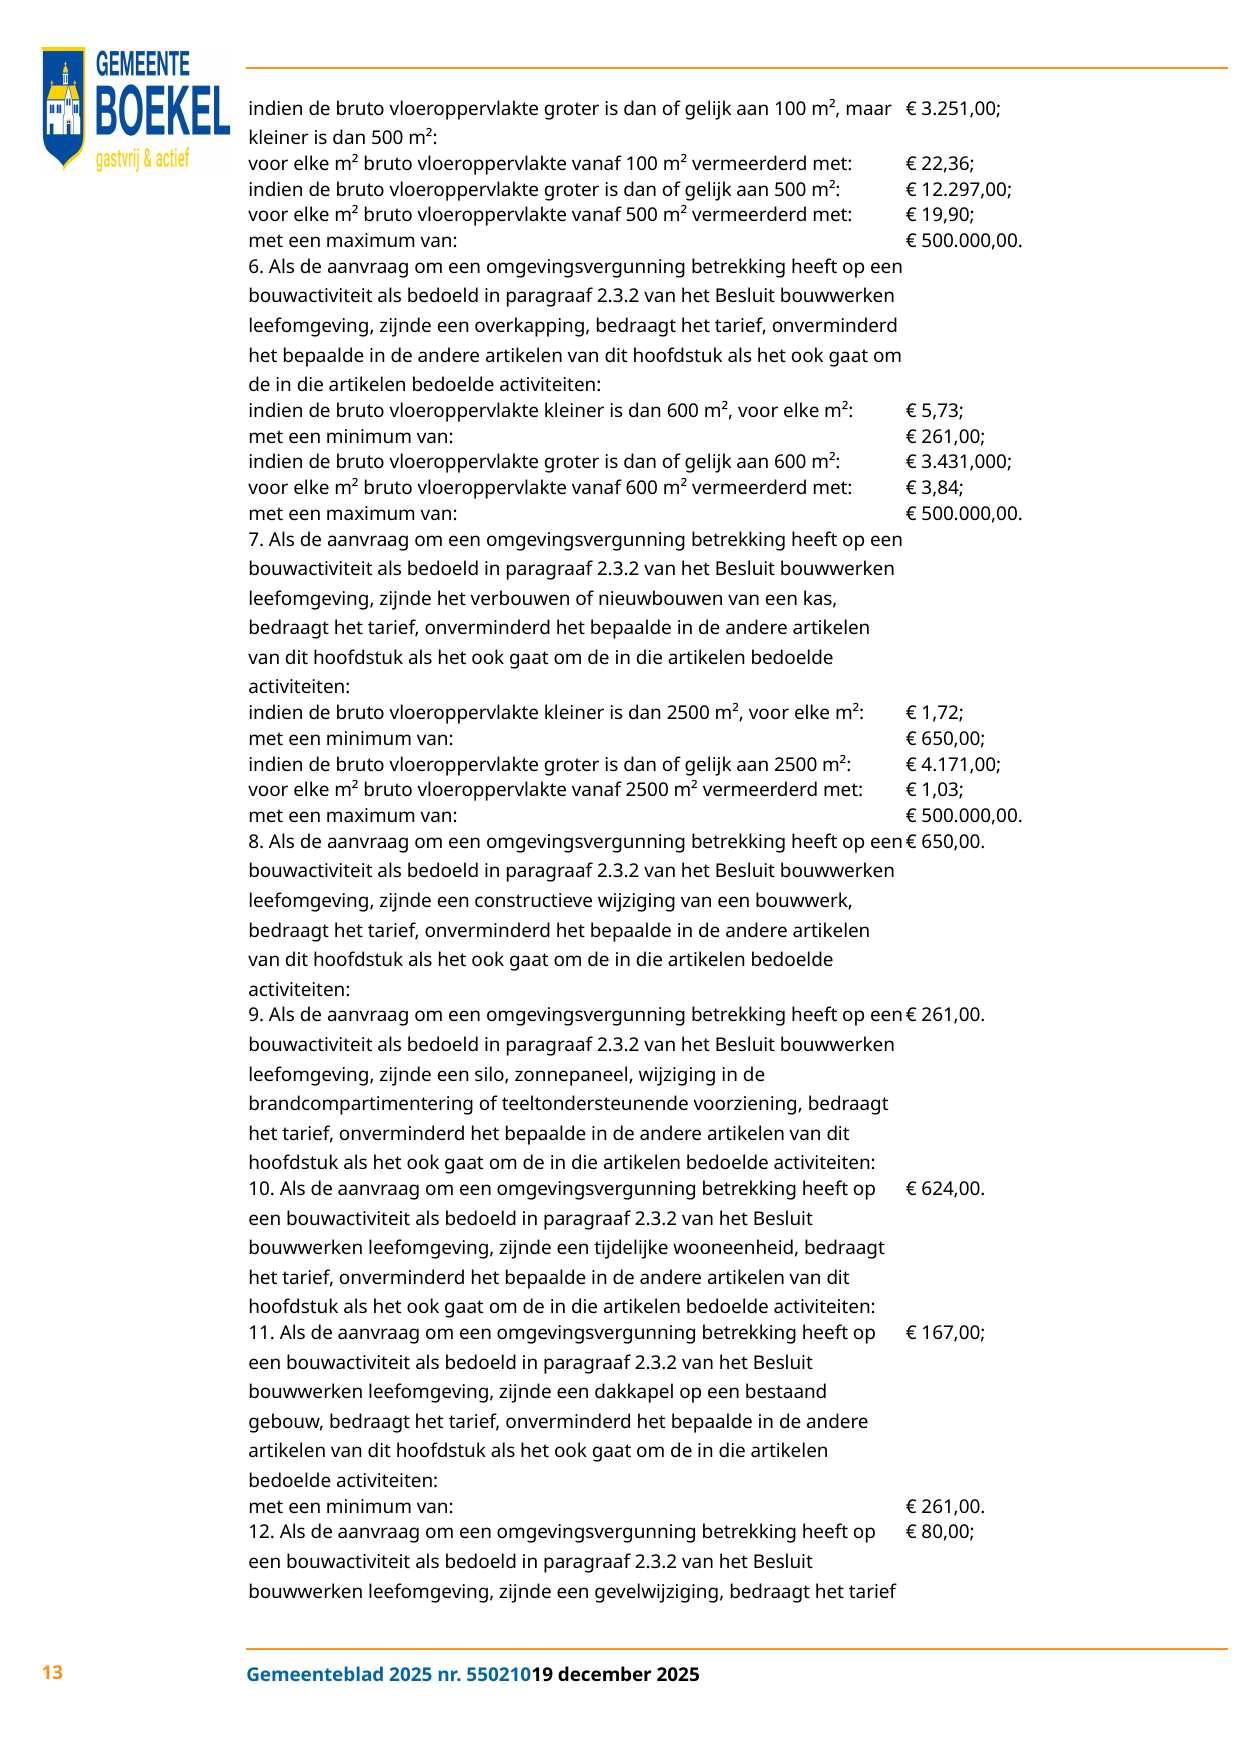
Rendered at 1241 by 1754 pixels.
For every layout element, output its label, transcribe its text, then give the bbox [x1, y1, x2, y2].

table_cell 11. Als de aanvraag om een omgevingsvergunning betrekking heeft op een bouwactiviteit als bedoeld in paragraaf 2.3.2 van het Besluit bouwwerken leefomgeving, zijnde een dakkapel op een bestaand gebouw, bedraagt het tarief, onverminderd het bepaalde in de andere artikelen van dit hoofdstuk als het ook gaat om de in die artikelen bedoelde activiteiten: [248, 1319, 906, 1493]
table_cell 10. Als de aanvraag om een omgevingsvergunning betrekking heeft op een bouwactiviteit als bedoeld in paragraaf 2.3.2 van het Besluit bouwwerken leefomgeving, zijnde een tijdelijke wooneenheid, bedraagt het tarief, onverminderd het bepaalde in de andere artikelen van dit hoofdstuk als het ook gaat om de in die artikelen bedoelde activiteiten: [248, 1175, 906, 1319]
table_cell met een maximum van: [248, 802, 906, 828]
table_cell € 22,36; [906, 150, 1152, 176]
table_cell 12. Als de aanvraag om een omgevingsvergunning betrekking heeft op een bouwactiviteit als bedoeld in paragraaf 2.3.2 van het Besluit bouwwerken leefomgeving, zijnde een gevelwijziging, bedraagt het tarief [248, 1519, 906, 1604]
table_cell € 650,00. [906, 828, 1028, 1002]
table_cell € 500.000,00. [906, 227, 1152, 253]
table_cell 6. Als de aanvraag om een omgevingsvergunning betrekking heeft op een bouwactiviteit als bedoeld in paragraaf 2.3.2 van het Besluit bouwwerken leefomgeving, zijnde een overkapping, bedraagt het tarief, onverminderd het bepaalde in de andere artikelen van dit hoofdstuk als het ook gaat om de in die artikelen bedoelde activiteiten: [248, 253, 906, 397]
table_cell indien de bruto vloeroppervlakte groter is dan of gelijk aan 500 m²: [248, 176, 906, 202]
table_cell 8. Als de aanvraag om een omgevingsvergunning betrekking heeft op een bouwactiviteit als bedoeld in paragraaf 2.3.2 van het Besluit bouwwerken leefomgeving, zijnde een constructieve wijziging van een bouwwerk, bedraagt het tarief, onverminderd het bepaalde in de andere artikelen van dit hoofdstuk als het ook gaat om de in die artikelen bedoelde activiteiten: [248, 828, 906, 1002]
table_cell € 3.251,00; [906, 95, 1152, 150]
table_cell € 4.171,00; [906, 751, 1152, 777]
table_cell € 167,00; [906, 1319, 1028, 1493]
picture [41, 47, 231, 172]
table_cell 7. Als de aanvraag om een omgevingsvergunning betrekking heeft op een bouwactiviteit als bedoeld in paragraaf 2.3.2 van het Besluit bouwwerken leefomgeving, zijnde het verbouwen of nieuwbouwen van een kas, bedraagt het tarief, onverminderd het bepaalde in de andere artikelen van dit hoofdstuk als het ook gaat om de in die artikelen bedoelde activiteiten: [248, 526, 906, 699]
table_cell € 261,00. [906, 1002, 1028, 1175]
table_cell € 261,00. [906, 1493, 1028, 1519]
table_cell € 3.431,000; [906, 449, 1152, 474]
table_cell € 1,72; [906, 699, 1152, 725]
table_cell met een minimum van: [248, 1493, 906, 1519]
table_cell indien de bruto vloeroppervlakte kleiner is dan 2500 m², voor elke m²: [248, 699, 906, 725]
table_cell met een maximum van: [248, 500, 906, 526]
table_cell indien de bruto vloeroppervlakte groter is dan of gelijk aan 2500 m²: [248, 751, 906, 777]
table_cell voor elke m² bruto vloeroppervlakte vanaf 500 m² vermeerderd met: [248, 202, 906, 227]
table_cell indien de bruto vloeroppervlakte kleiner is dan 600 m², voor elke m²: [248, 397, 906, 423]
table_cell 9. Als de aanvraag om een omgevingsvergunning betrekking heeft op een bouwactiviteit als bedoeld in paragraaf 2.3.2 van het Besluit bouwwerken leefomgeving, zijnde een silo, zonnepaneel, wijziging in de brandcompartimentering of teeltondersteunende voorziening, bedraagt het tarief, onverminderd het bepaalde in de andere artikelen van dit hoofdstuk als het ook gaat om de in die artikelen bedoelde activiteiten: [248, 1002, 906, 1175]
table_cell € 500.000,00. [906, 802, 1152, 828]
table_cell voor elke m² bruto vloeroppervlakte vanaf 2500 m² vermeerderd met: [248, 777, 906, 802]
table_cell € 500.000,00. [906, 500, 1152, 526]
table_cell € 1,03; [906, 777, 1152, 802]
table_cell met een minimum van: [248, 725, 906, 751]
table_cell voor elke m² bruto vloeroppervlakte vanaf 100 m² vermeerderd met: [248, 150, 906, 176]
table_cell € 650,00; [906, 725, 1152, 751]
table_cell € 5,73; [906, 397, 1152, 423]
table_cell € 261,00; [906, 423, 1152, 448]
table_cell € 19,90; [906, 202, 1152, 227]
table_cell voor elke m² bruto vloeroppervlakte vanaf 600 m² vermeerderd met: [248, 474, 906, 500]
table_cell met een maximum van: [248, 227, 906, 253]
table_cell met een minimum van: [248, 423, 906, 448]
table_cell € 80,00; [906, 1519, 1028, 1604]
table_cell [906, 253, 1152, 397]
table_cell € 3,84; [906, 474, 1152, 500]
table_cell indien de bruto vloeroppervlakte groter is dan of gelijk aan 600 m²: [248, 449, 906, 474]
table_cell € 624,00. [906, 1175, 1028, 1319]
table_cell € 12.297,00; [906, 176, 1152, 202]
table_cell [906, 526, 1152, 699]
table_cell indien de bruto vloeroppervlakte groter is dan of gelijk aan 100 m², maar kleiner is dan 500 m²: [248, 95, 906, 150]
